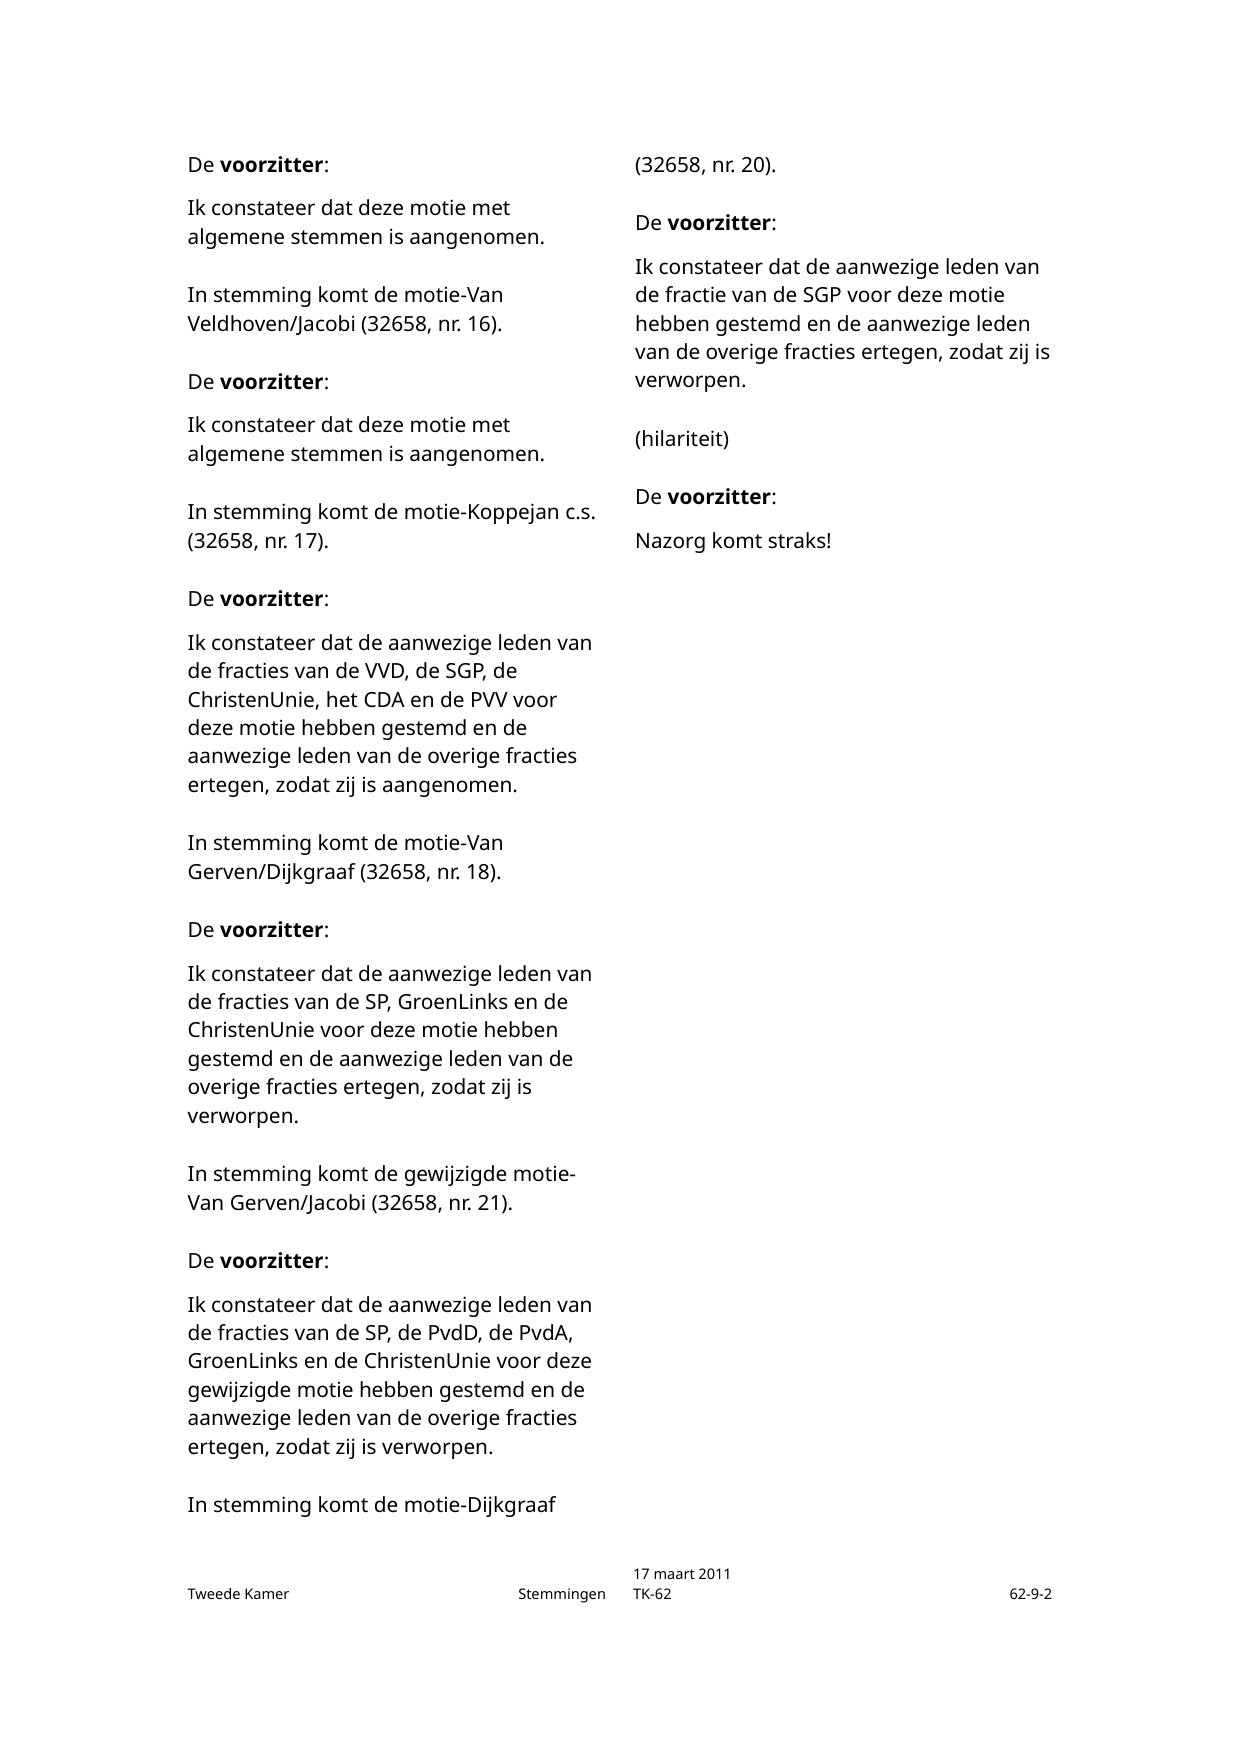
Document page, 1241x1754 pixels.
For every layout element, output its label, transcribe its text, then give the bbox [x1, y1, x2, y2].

text De voorzitter: [187, 150, 605, 178]
text De voorzitter: [187, 1246, 605, 1275]
text De voorzitter: [187, 367, 605, 396]
text Ik constateer dat de aanwezige leden van de fracties van de VVD, de SGP, de ChristenUnie, het CDA en de PVV voor deze motie hebben gestemd en de aanwezige leden van de overige fracties ertegen, zodat zij is aangenomen. [187, 628, 605, 798]
text Ik constateer dat deze motie met algemene stemmen is aangenomen. [187, 411, 605, 467]
text De voorzitter: [187, 915, 605, 944]
text In stemming komt de motie-Koppejan c.s. (32658, nr. 17). [187, 497, 605, 554]
text Ik constateer dat de aanwezige leden van de fracties van de SP, GroenLinks en de ChristenUnie voor deze motie hebben gestemd en de aanwezige leden van de overige fracties ertegen, zodat zij is verworpen. [187, 959, 605, 1129]
text In stemming komt de gewijzigde motie-Van Gerven/Jacobi (32658, nr. 21). [187, 1159, 605, 1216]
text (32658, nr. 20). [635, 150, 1053, 178]
text Ik constateer dat de aanwezige leden van de fractie van de SGP voor deze motie hebben gestemd en de aanwezige leden van de overige fracties ertegen, zodat zij is verworpen. [635, 252, 1053, 394]
text Nazorg komt straks! [635, 526, 1053, 554]
text De voorzitter: [187, 584, 605, 613]
text De voorzitter: [635, 482, 1053, 511]
text Ik constateer dat deze motie met algemene stemmen is aangenomen. [187, 193, 605, 250]
text In stemming komt de motie-Van Gerven/Dijkgraaf (32658, nr. 18). [187, 828, 605, 885]
text Ik constateer dat de aanwezige leden van de fracties van de SP, de PvdD, de PvdA, GroenLinks en de ChristenUnie voor deze gewijzigde motie hebben gestemd en de aanwezige leden van de overige fracties ertegen, zodat zij is verworpen. [187, 1290, 605, 1460]
text In stemming komt de motie-Van Veldhoven/Jacobi (32658, nr. 16). [187, 280, 605, 337]
text (hilariteit) [635, 424, 1053, 452]
text In stemming komt de motie-Dijkgraaf [187, 1490, 605, 1519]
text De voorzitter: [635, 208, 1053, 237]
